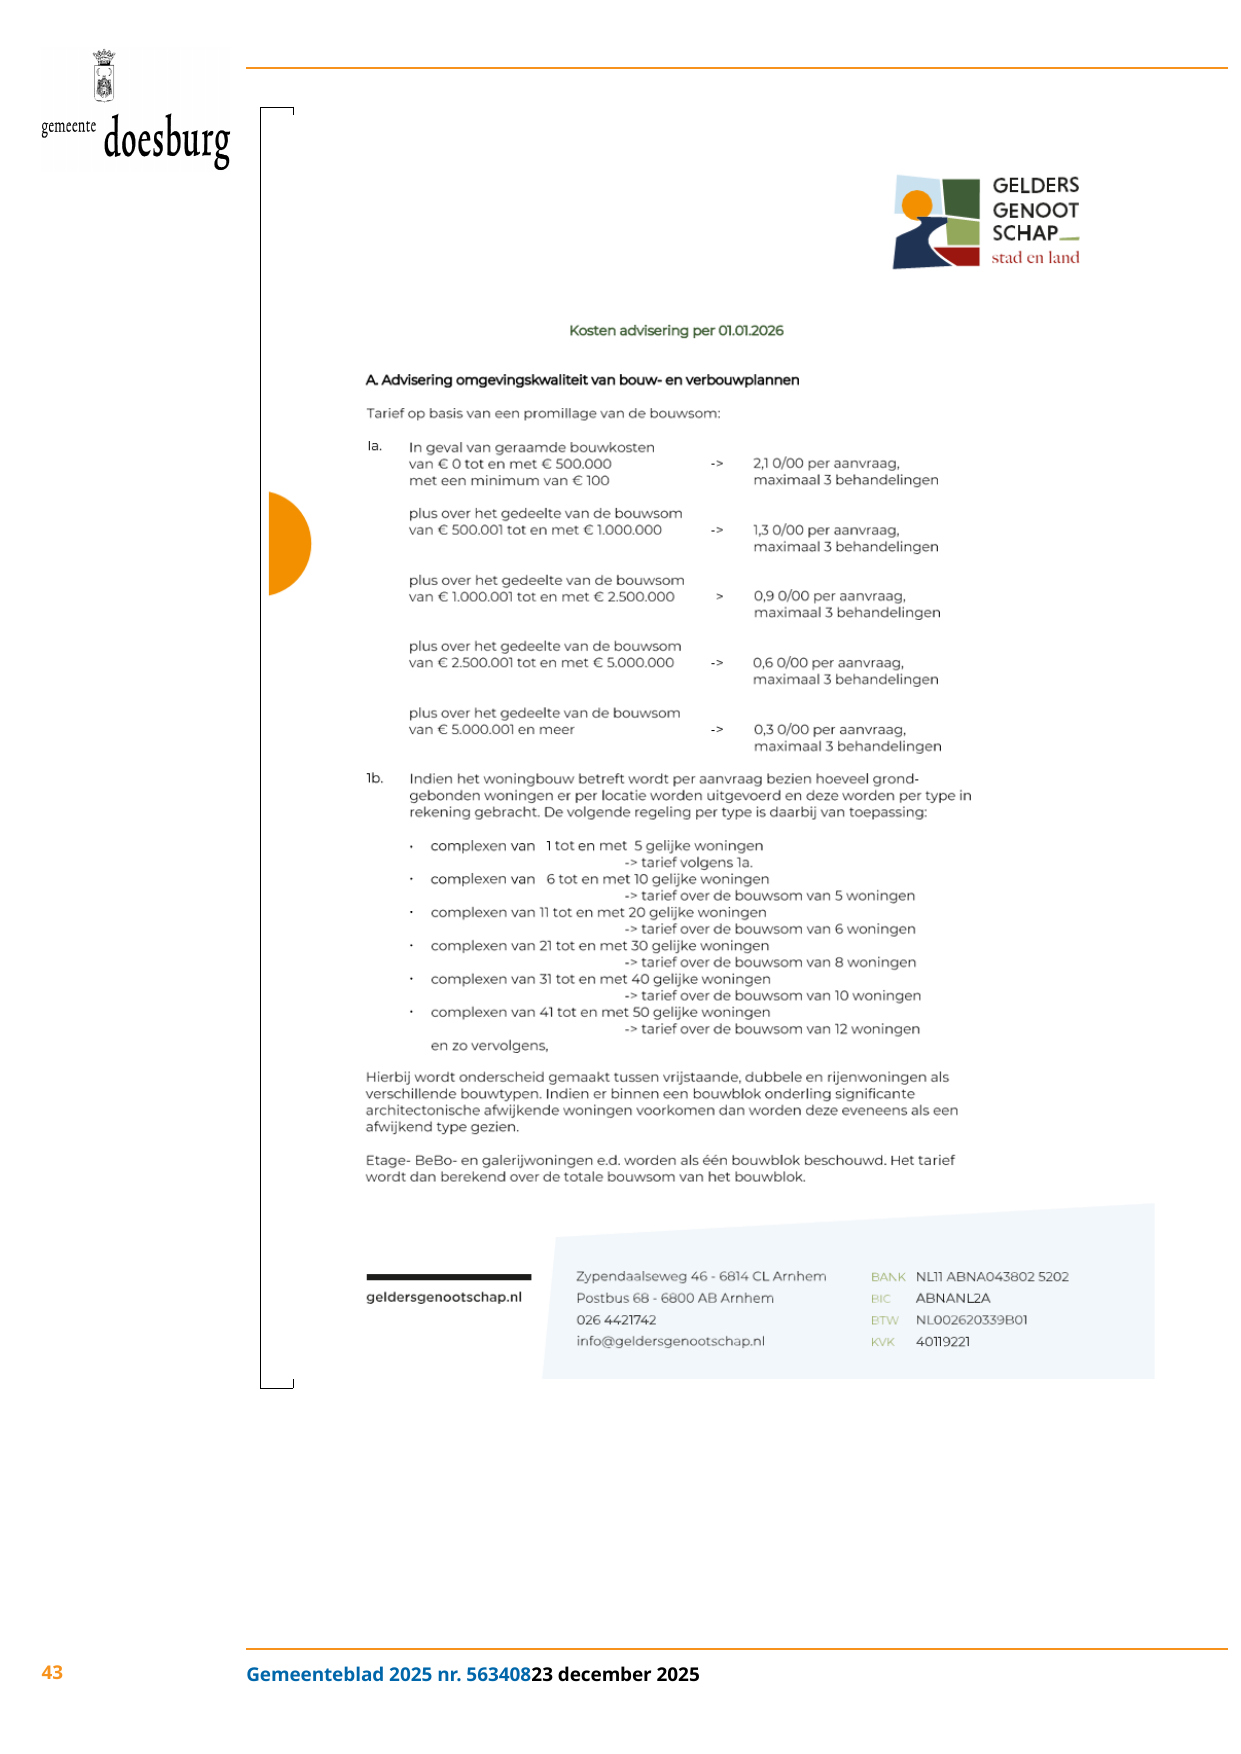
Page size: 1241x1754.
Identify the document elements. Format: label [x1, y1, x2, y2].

picture [268, 115, 1155, 1379]
picture [41, 47, 231, 172]
